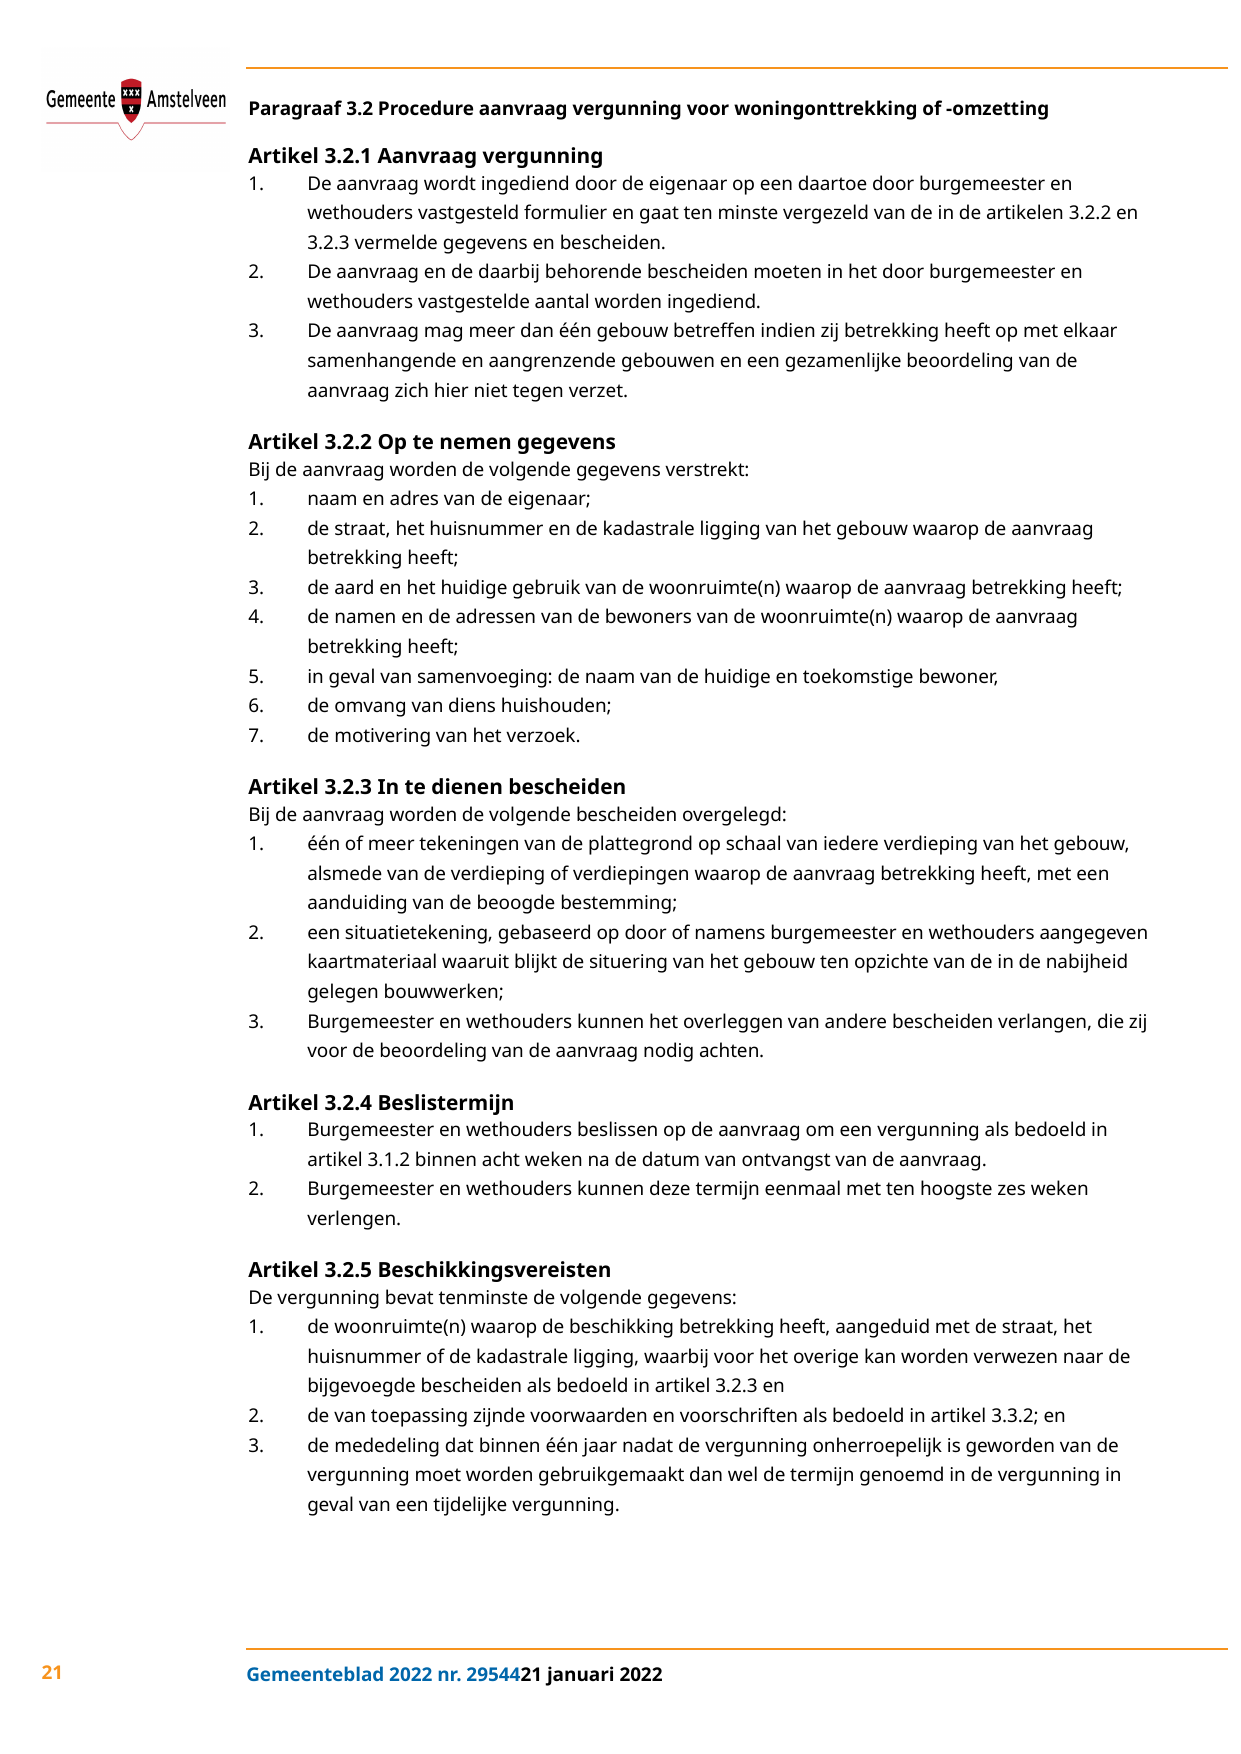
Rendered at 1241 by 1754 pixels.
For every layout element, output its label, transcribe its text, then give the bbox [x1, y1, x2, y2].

text Bij de aanvraag worden de volgende bescheiden overgelegd: [248, 801, 1152, 827]
list een situatietekening, gebaseerd op door of namens burgemeester en wethouders aangegeven kaartmateriaal waaruit blijkt de situering van het gebouw ten opzichte van de in de nabijheid gelegen bouwwerken; [248, 919, 1152, 1004]
list de van toepassing zijnde voorwaarden en voorschriften als bedoeld in artikel 3.3.2; en [248, 1402, 1152, 1428]
list Burgemeester en wethouders beslissen op de aanvraag om een vergunning als bedoeld in artikel 3.1.2 binnen acht weken na de datum van ontvangst van de aanvraag. [248, 1116, 1152, 1172]
text Artikel 3.2.2 Op te nemen gegevens [248, 427, 1152, 456]
list de mededeling dat binnen één jaar nadat de vergunning onherroepelijk is geworden van de vergunning moet worden gebruikgemaakt dan wel de termijn genoemd in de vergunning in geval van een tijdelijke vergunning. [248, 1432, 1152, 1517]
text Artikel 3.2.5 Beschikkingsvereisten [248, 1256, 1152, 1284]
list Burgemeester en wethouders kunnen het overleggen van andere bescheiden verlangen, die zij voor de beoordeling van de aanvraag nodig achten. [248, 1008, 1152, 1063]
list de motivering van het verzoek. [248, 722, 1152, 748]
text Bij de aanvraag worden de volgende gegevens verstrekt: [248, 456, 1152, 481]
list de namen en de adressen van de bewoners van de woonruimte(n) waarop de aanvraag betrekking heeft; [248, 604, 1152, 659]
list naam en adres van de eigenaar; [248, 485, 1152, 511]
picture [41, 47, 231, 172]
list De aanvraag mag meer dan één gebouw betreffen indien zij betrekking heeft op met elkaar samenhangende en aangrenzende gebouwen en een gezamenlijke beoordeling van de aanvraag zich hier niet tegen verzet. [248, 318, 1152, 403]
text Artikel 3.2.4 Beslistermijn [248, 1088, 1152, 1116]
list De aanvraag wordt ingediend door de eigenaar op een daartoe door burgemeester en wethouders vastgesteld formulier en gaat ten minste vergezeld van de in de artikelen 3.2.2 en 3.2.3 vermelde gegevens en bescheiden. [248, 170, 1152, 255]
list De aanvraag en de daarbij behorende bescheiden moeten in het door burgemeester en wethouders vastgestelde aantal worden ingediend. [248, 258, 1152, 314]
list één of meer tekeningen van de plattegrond op schaal van iedere verdieping van het gebouw, alsmede van de verdieping of verdiepingen waarop de aanvraag betrekking heeft, met een aanduiding van de beoogde bestemming; [248, 830, 1152, 915]
list de aard en het huidige gebruik van de woonruimte(n) waarop de aanvraag betrekking heeft; [248, 574, 1152, 600]
list in geval van samenvoeging: de naam van de huidige en toekomstige bewoner, [248, 663, 1152, 688]
list de omvang van diens huishouden; [248, 692, 1152, 718]
text Paragraaf 3.2 Procedure aanvraag vergunning voor woningonttrekking of -omzetting [248, 95, 1152, 121]
text Artikel 3.2.1 Aanvraag vergunning [248, 141, 1152, 170]
list Burgemeester en wethouders kunnen deze termijn eenmaal met ten hoogste zes weken verlengen. [248, 1176, 1152, 1231]
text De vergunning bevat tenminste de volgende gegevens: [248, 1284, 1152, 1310]
text Artikel 3.2.3 In te dienen bescheiden [248, 772, 1152, 801]
list de straat, het huisnummer en de kadastrale ligging van het gebouw waarop de aanvraag betrekking heeft; [248, 515, 1152, 570]
list de woonruimte(n) waarop de beschikking betrekking heeft, aangeduid met de straat, het huisnummer of de kadastrale ligging, waarbij voor het overige kan worden verwezen naar de bijgevoegde bescheiden als bedoeld in artikel 3.2.3 en [248, 1313, 1152, 1398]
